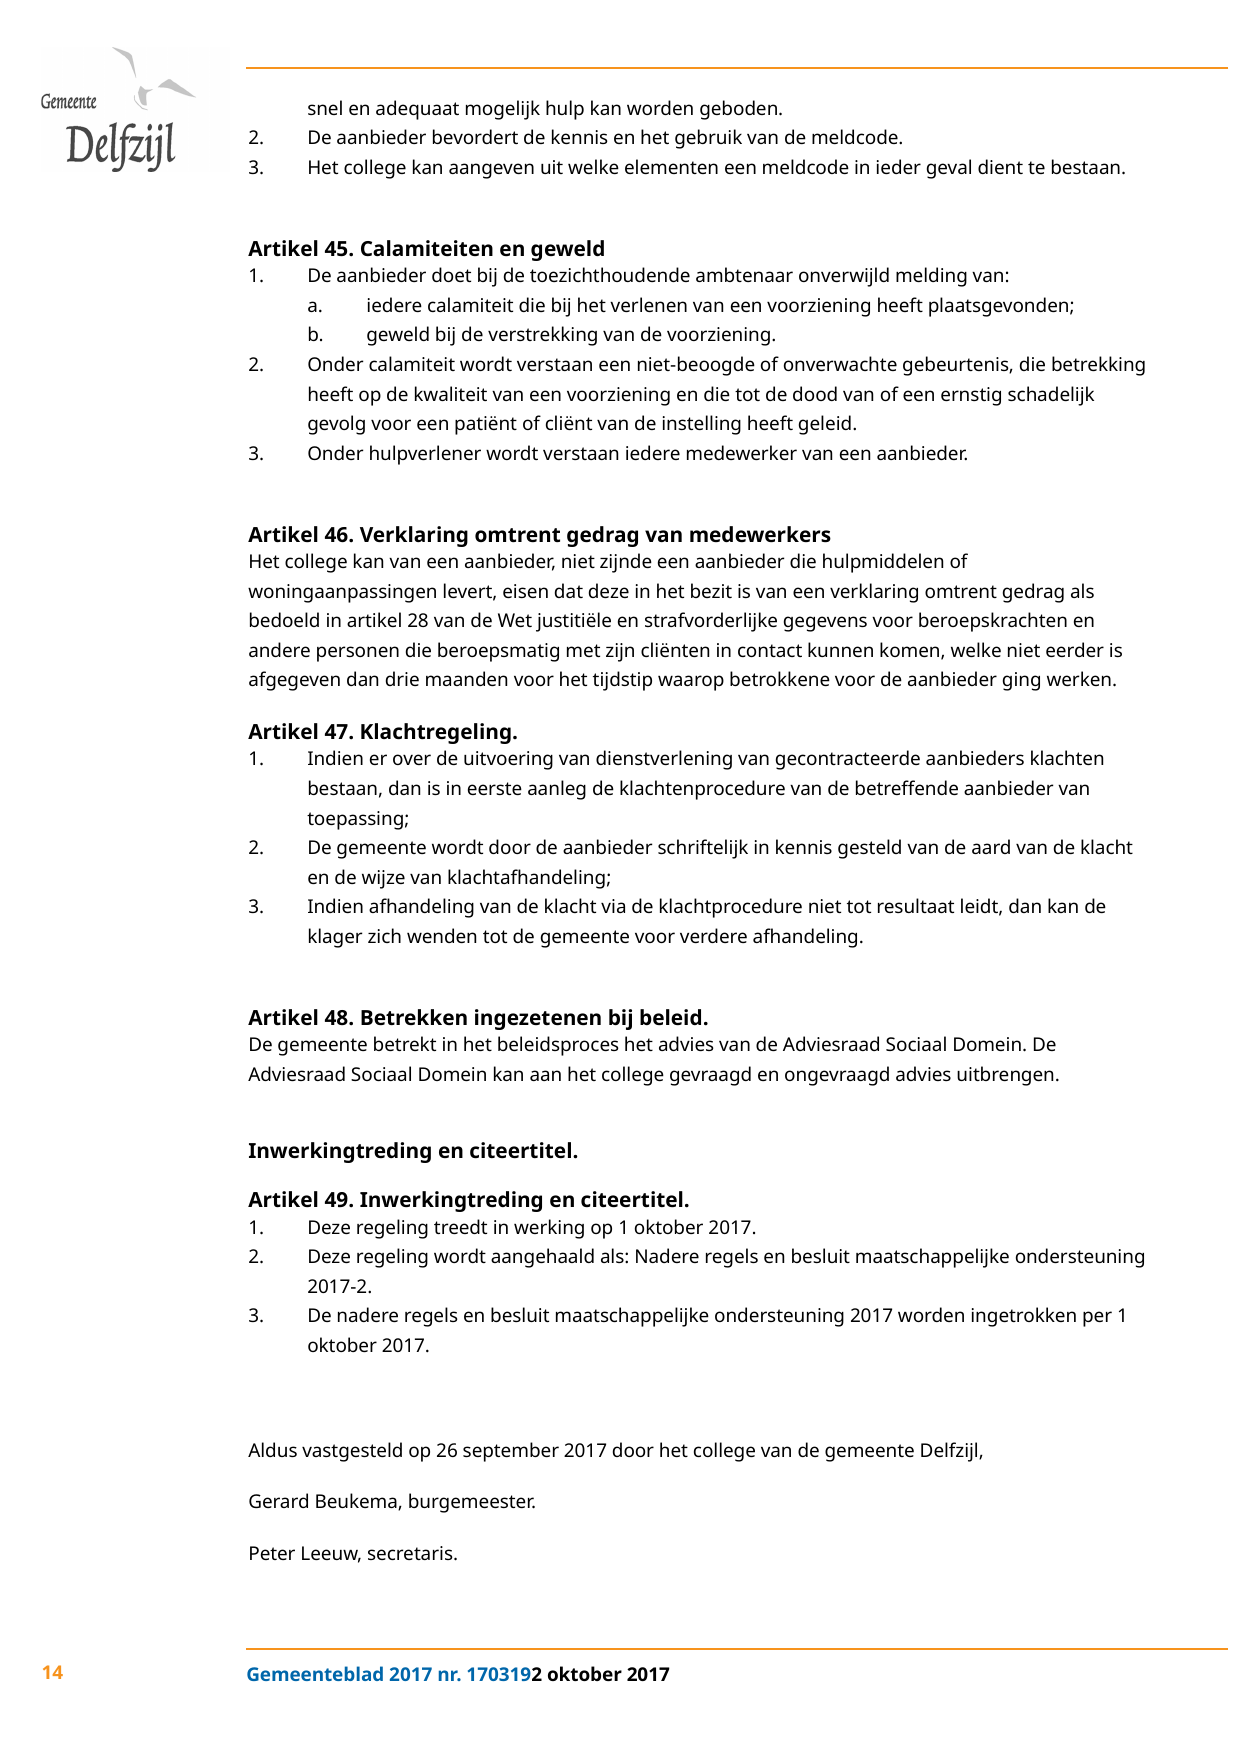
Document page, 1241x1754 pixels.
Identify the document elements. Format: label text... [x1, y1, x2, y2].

text Aldus vastgesteld op 26 september 2017 door het college van de gemeente Delfzijl, [248, 1437, 1152, 1463]
list iedere calamiteit die bij het verlenen van een voorziening heeft plaatsgevonden; [307, 292, 1152, 318]
list Onder hulpverlener wordt verstaan iedere medewerker van een aanbieder. [248, 440, 1152, 466]
text Het college kan van een aanbieder, niet zijnde een aanbieder die hulpmiddelen of woningaanpassingen levert, eisen dat deze in het bezit is van een verklaring omtrent gedrag als bedoeld in artikel 28 van de Wet justitiële en strafvorderlijke gegevens voor beroepskrachten en andere personen die beroepsmatig met zijn cliënten in contact kunnen komen, welke niet eerder is afgegeven dan drie maanden voor het tijdstip waarop betrokkene voor de aanbieder ging werken. [248, 548, 1152, 692]
list snel en adequaat mogelijk hulp kan worden geboden. [248, 95, 1152, 121]
text De gemeente betrekt in het beleidsproces het advies van de Adviesraad Sociaal Domein. De Adviesraad Sociaal Domein kan aan het college gevraagd en ongevraagd advies uitbrengen. [248, 1031, 1152, 1087]
list Indien afhandeling van de klacht via de klachtprocedure niet tot resultaat leidt, dan kan de klager zich wenden tot de gemeente voor verdere afhandeling. [248, 893, 1152, 949]
list De gemeente wordt door de aanbieder schriftelijk in kennis gesteld van de aard van de klacht en de wijze van klachtafhandeling; [248, 834, 1152, 889]
text Artikel 48. Betrekken ingezetenen bij beleid. [248, 1003, 1152, 1031]
list Indien er over de uitvoering van dienstverlening van gecontracteerde aanbieders klachten bestaan, dan is in eerste aanleg de klachtenprocedure van de betreffende aanbieder van toepassing; [248, 746, 1152, 830]
list Deze regeling treedt in werking op 1 oktober 2017. [248, 1214, 1152, 1240]
text Artikel 45. Calamiteiten en geweld [248, 234, 1152, 262]
list De nadere regels en besluit maatschappelijke ondersteuning 2017 worden ingetrokken per 1 oktober 2017. [248, 1303, 1152, 1358]
list geweld bij de verstrekking van de voorziening. [307, 322, 1152, 347]
list De aanbieder bevordert de kennis en het gebruik van de meldcode. [248, 124, 1152, 150]
text Artikel 49. Inwerkingtreding en citeertitel. [248, 1186, 1152, 1214]
text Inwerkingtreding en citeertitel. [248, 1136, 1152, 1165]
picture [41, 47, 231, 172]
text Peter Leeuw, secretaris. [248, 1540, 1152, 1566]
text Artikel 46. Verklaring omtrent gedrag van medewerkers [248, 520, 1152, 548]
text Artikel 47. Klachtregeling. [248, 717, 1152, 746]
list Het college kan aangeven uit welke elementen een meldcode in ieder geval dient te bestaan. [248, 154, 1152, 180]
list Onder calamiteit wordt verstaan een niet-beoogde of onverwachte gebeurtenis, die betrekking heeft op de kwaliteit van een voorziening en die tot de dood van of een ernstig schadelijk gevolg voor een patiënt of cliënt van de instelling heeft geleid. [248, 351, 1152, 436]
list Deze regeling wordt aangehaald als: Nadere regels en besluit maatschappelijke ondersteuning 2017-2. [248, 1243, 1152, 1299]
text Gerard Beukema, burgemeester. [248, 1488, 1152, 1514]
list De aanbieder doet bij de toezichthoudende ambtenaar onverwijld melding van: [248, 262, 1152, 288]
